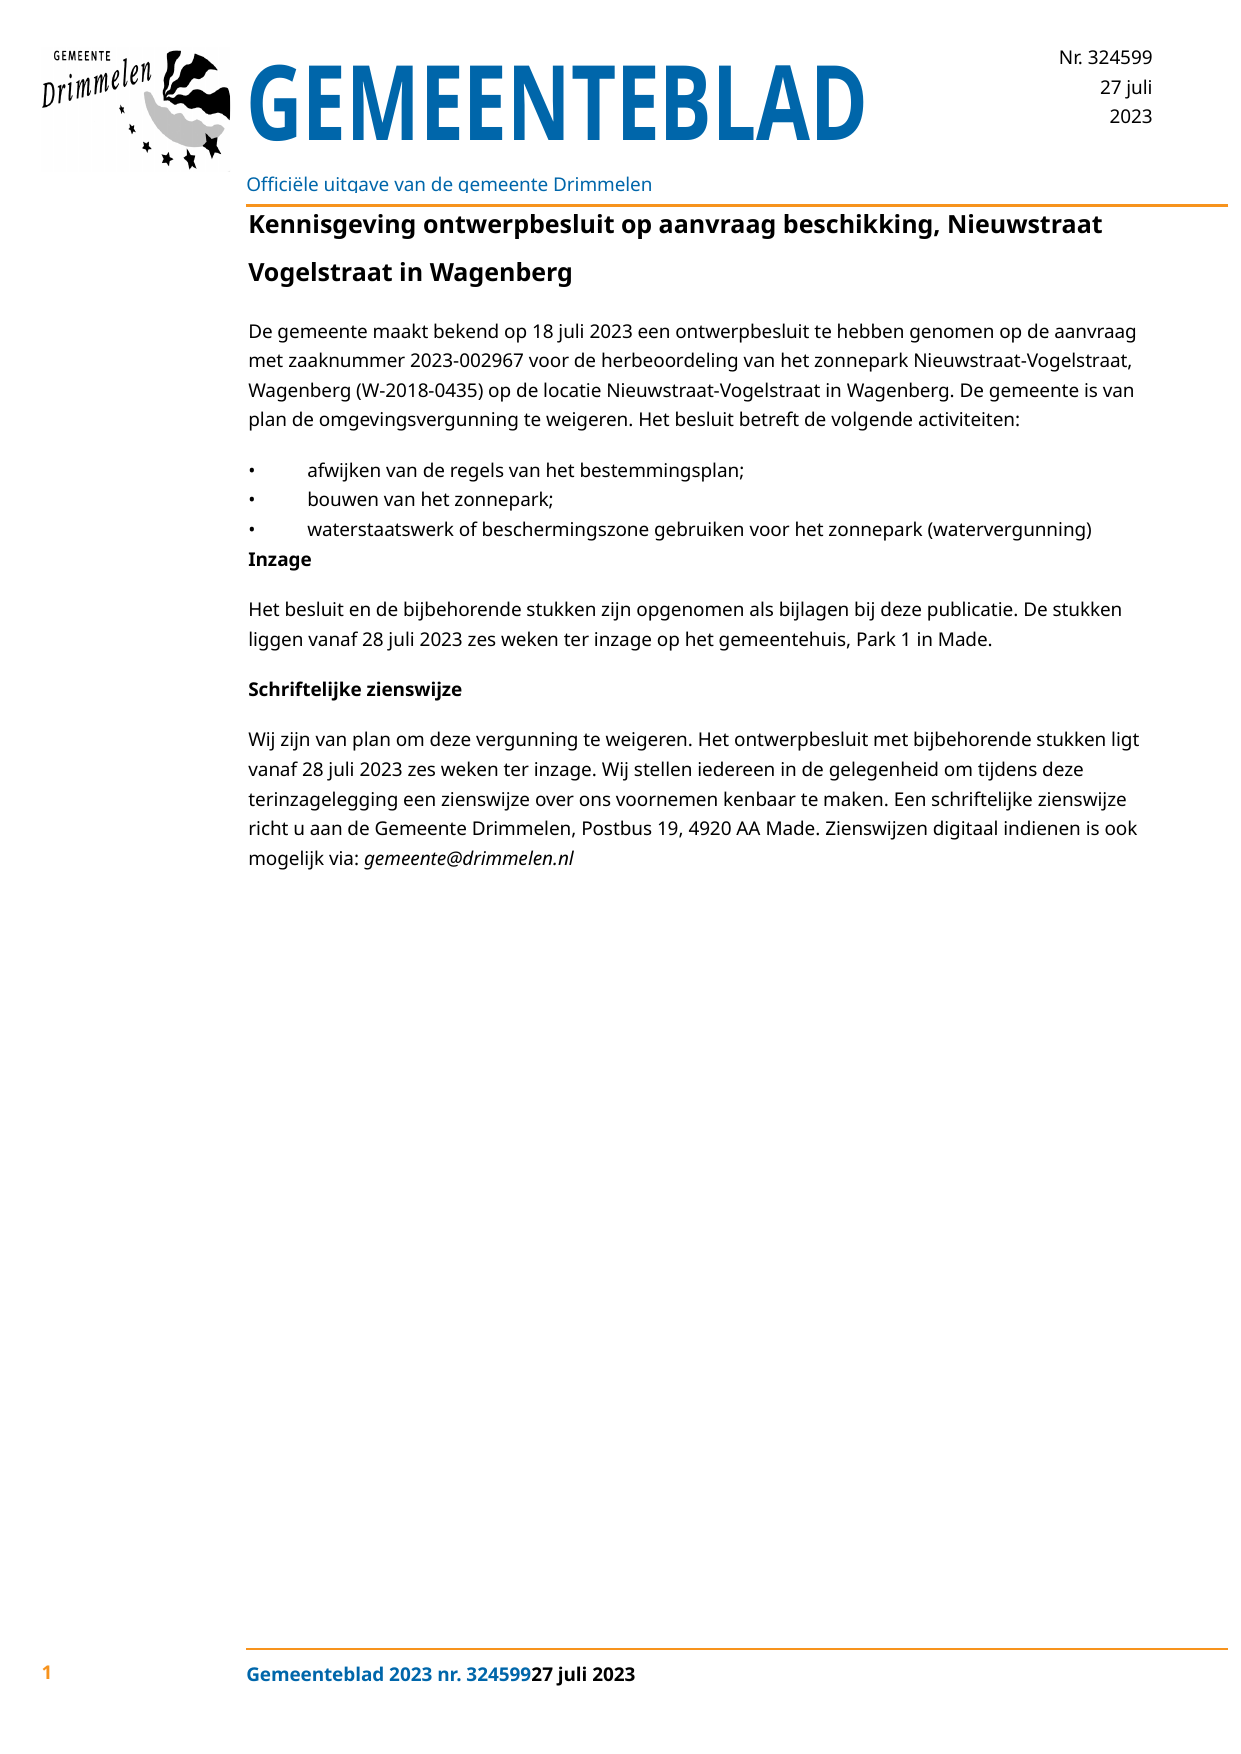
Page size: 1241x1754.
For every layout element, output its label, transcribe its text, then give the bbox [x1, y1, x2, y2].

list afwijken van de regels van het bestemmingsplan; [248, 457, 1152, 483]
text De gemeente maakt bekend op 18 juli 2023 een ontwerpbesluit te hebben genomen op de aanvraag met zaaknummer 2023-002967 voor de herbeoordeling van het zonnepark Nieuwstraat-Vogelstraat, Wagenberg (W-2018-0435) op de locatie Nieuwstraat-Vogelstraat in Wagenberg. De gemeente is van plan de omgevingsvergunning te weigeren. Het besluit betreft de volgende activiteiten: [248, 318, 1152, 432]
list waterstaatswerk of beschermingszone gebruiken voor het zonnepark (watervergunning) [248, 516, 1152, 542]
text Schriftelijke zienswijze [248, 676, 1152, 702]
list bouwen van het zonnepark; [248, 487, 1152, 512]
text Inzage [248, 546, 1152, 572]
picture [41, 47, 231, 172]
text Wij zijn van plan om deze vergunning te weigeren. Het ontwerpbesluit met bijbehorende stukken ligt vanaf 28 juli 2023 zes weken ter inzage. Wij stellen iedereen in de gelegenheid om tijdens deze terinzagelegging een zienswijze over ons voornemen kenbaar te maken. Een schriftelijke zienswijze richt u aan de Gemeente Drimmelen, Postbus 19, 4920 AA Made. Zienswijzen digitaal indienen is ook mogelijk via: gemeente@drimmelen.nl [248, 727, 1152, 871]
text Kennisgeving ontwerpbesluit op aanvraag beschikking, Nieuwstraat Vogelstraat in Wagenberg [248, 207, 1152, 288]
text Het besluit en de bijbehorende stukken zijn opgenomen als bijlagen bij deze publicatie. De stukken liggen vanaf 28 juli 2023 zes weken ter inzage op het gemeentehuis, Park 1 in Made. [248, 596, 1152, 652]
